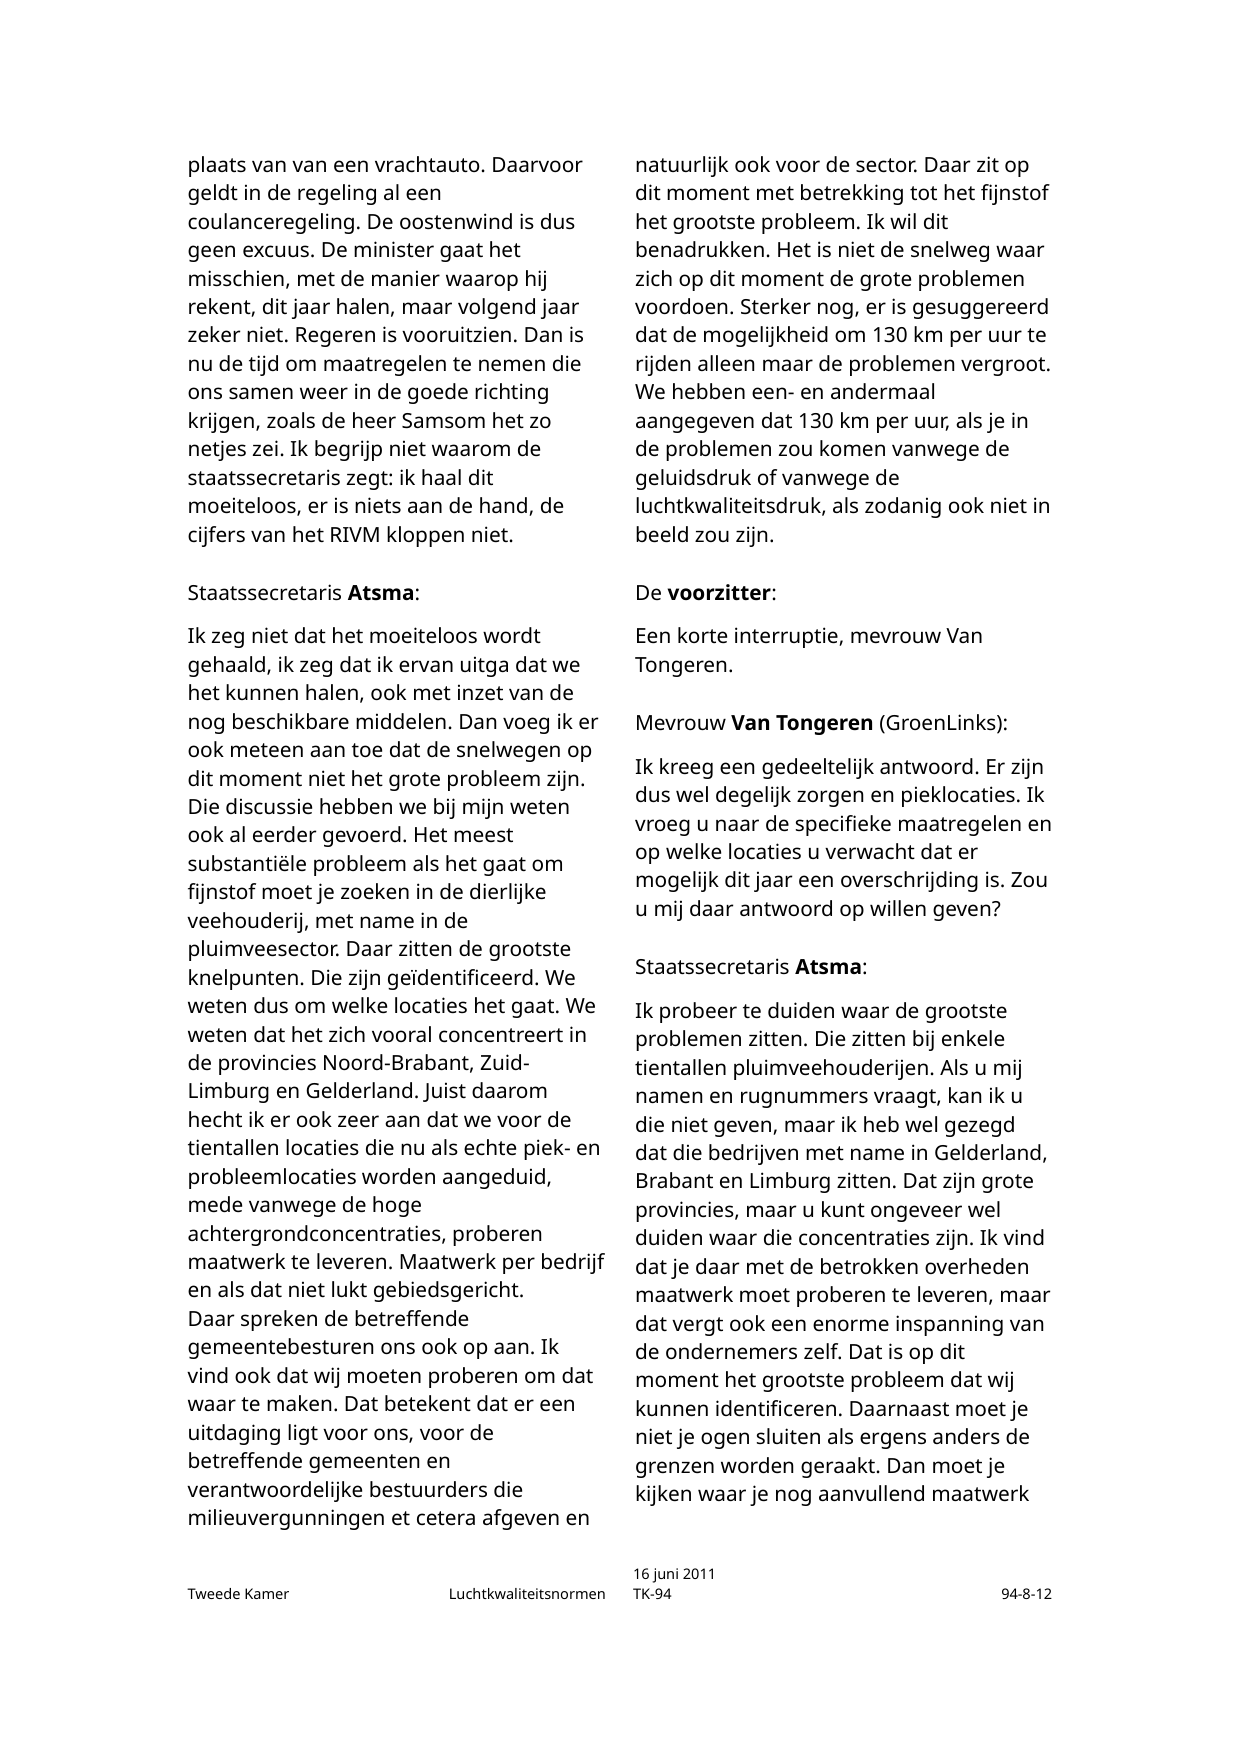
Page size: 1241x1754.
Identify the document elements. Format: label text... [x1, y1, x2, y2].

text plaats van van een vrachtauto. Daarvoor geldt in de regeling al een coulanceregeling. De oostenwind is dus geen excuus. De minister gaat het misschien, met de manier waarop hij rekent, dit jaar halen, maar volgend jaar zeker niet. Regeren is vooruitzien. Dan is nu de tijd om maatregelen te nemen die ons samen weer in de goede richting krijgen, zoals de heer Samsom het zo netjes zei. Ik begrijp niet waarom de staatssecretaris zegt: ik haal dit moeiteloos, er is niets aan de hand, de cijfers van het RIVM kloppen niet. [187, 150, 605, 548]
text Staatssecretaris Atsma: [187, 578, 605, 607]
text De voorzitter: [635, 578, 1053, 607]
text Een korte interruptie, mevrouw Van Tongeren. [635, 622, 1053, 678]
text Ik zeg niet dat het moeiteloos wordt gehaald, ik zeg dat ik ervan uitga dat we het kunnen halen, ook met inzet van de nog beschikbare middelen. Dan voeg ik er ook meteen aan toe dat de snelwegen op dit moment niet het grote probleem zijn. Die discussie hebben we bij mijn weten ook al eerder gevoerd. Het meest substantiële probleem als het gaat om fijnstof moet je zoeken in de dierlijke veehouderij, met name in de pluimveesector. Daar zitten de grootste knelpunten. Die zijn geïdentificeerd. We weten dus om welke locaties het gaat. We weten dat het zich vooral concentreert in de provincies Noord-Brabant, Zuid-Limburg en Gelderland. Juist daarom hecht ik er ook zeer aan dat we voor de tientallen locaties die nu als echte piek- en probleemlocaties worden aangeduid, mede vanwege de hoge achtergrondconcentraties, proberen maatwerk te leveren. Maatwerk per bedrijf en als dat niet lukt gebiedsgericht. [187, 622, 605, 1304]
text Staatssecretaris Atsma: [635, 952, 1053, 981]
text natuurlijk ook voor de sector. Daar zit op dit moment met betrekking tot het fijnstof het grootste probleem. Ik wil dit benadrukken. Het is niet de snelweg waar zich op dit moment de grote problemen voordoen. Sterker nog, er is gesuggereerd dat de mogelijkheid om 130 km per uur te rijden alleen maar de problemen vergroot. We hebben een- en andermaal aangegeven dat 130 km per uur, als je in de problemen zou komen vanwege de geluidsdruk of vanwege de luchtkwaliteitsdruk, als zodanig ook niet in beeld zou zijn. [635, 150, 1053, 548]
text Mevrouw Van Tongeren (GroenLinks): [635, 708, 1053, 737]
text Ik kreeg een gedeeltelijk antwoord. Er zijn dus wel degelijk zorgen en pieklocaties. Ik vroeg u naar de specifieke maatregelen en op welke locaties u verwacht dat er mogelijk dit jaar een overschrijding is. Zou u mij daar antwoord op willen geven? [635, 752, 1053, 922]
text Ik probeer te duiden waar de grootste problemen zitten. Die zitten bij enkele tientallen pluimveehouderijen. Als u mij namen en rugnummers vraagt, kan ik u die niet geven, maar ik heb wel gezegd dat die bedrijven met name in Gelderland, Brabant en Limburg zitten. Dat zijn grote provincies, maar u kunt ongeveer wel duiden waar die concentraties zijn. Ik vind dat je daar met de betrokken overheden maatwerk moet proberen te leveren, maar dat vergt ook een enorme inspanning van de ondernemers zelf. Dat is op dit moment het grootste probleem dat wij kunnen identificeren. Daarnaast moet je niet je ogen sluiten als ergens anders de grenzen worden geraakt. Dan moet je kijken waar je nog aanvullend maatwerk [635, 996, 1053, 1508]
text Daar spreken de betreffende gemeentebesturen ons ook op aan. Ik vind ook dat wij moeten proberen om dat waar te maken. Dat betekent dat er een uitdaging ligt voor ons, voor de betreffende gemeenten en verantwoordelijke bestuurders die milieuvergunningen et cetera afgeven en [187, 1304, 605, 1532]
